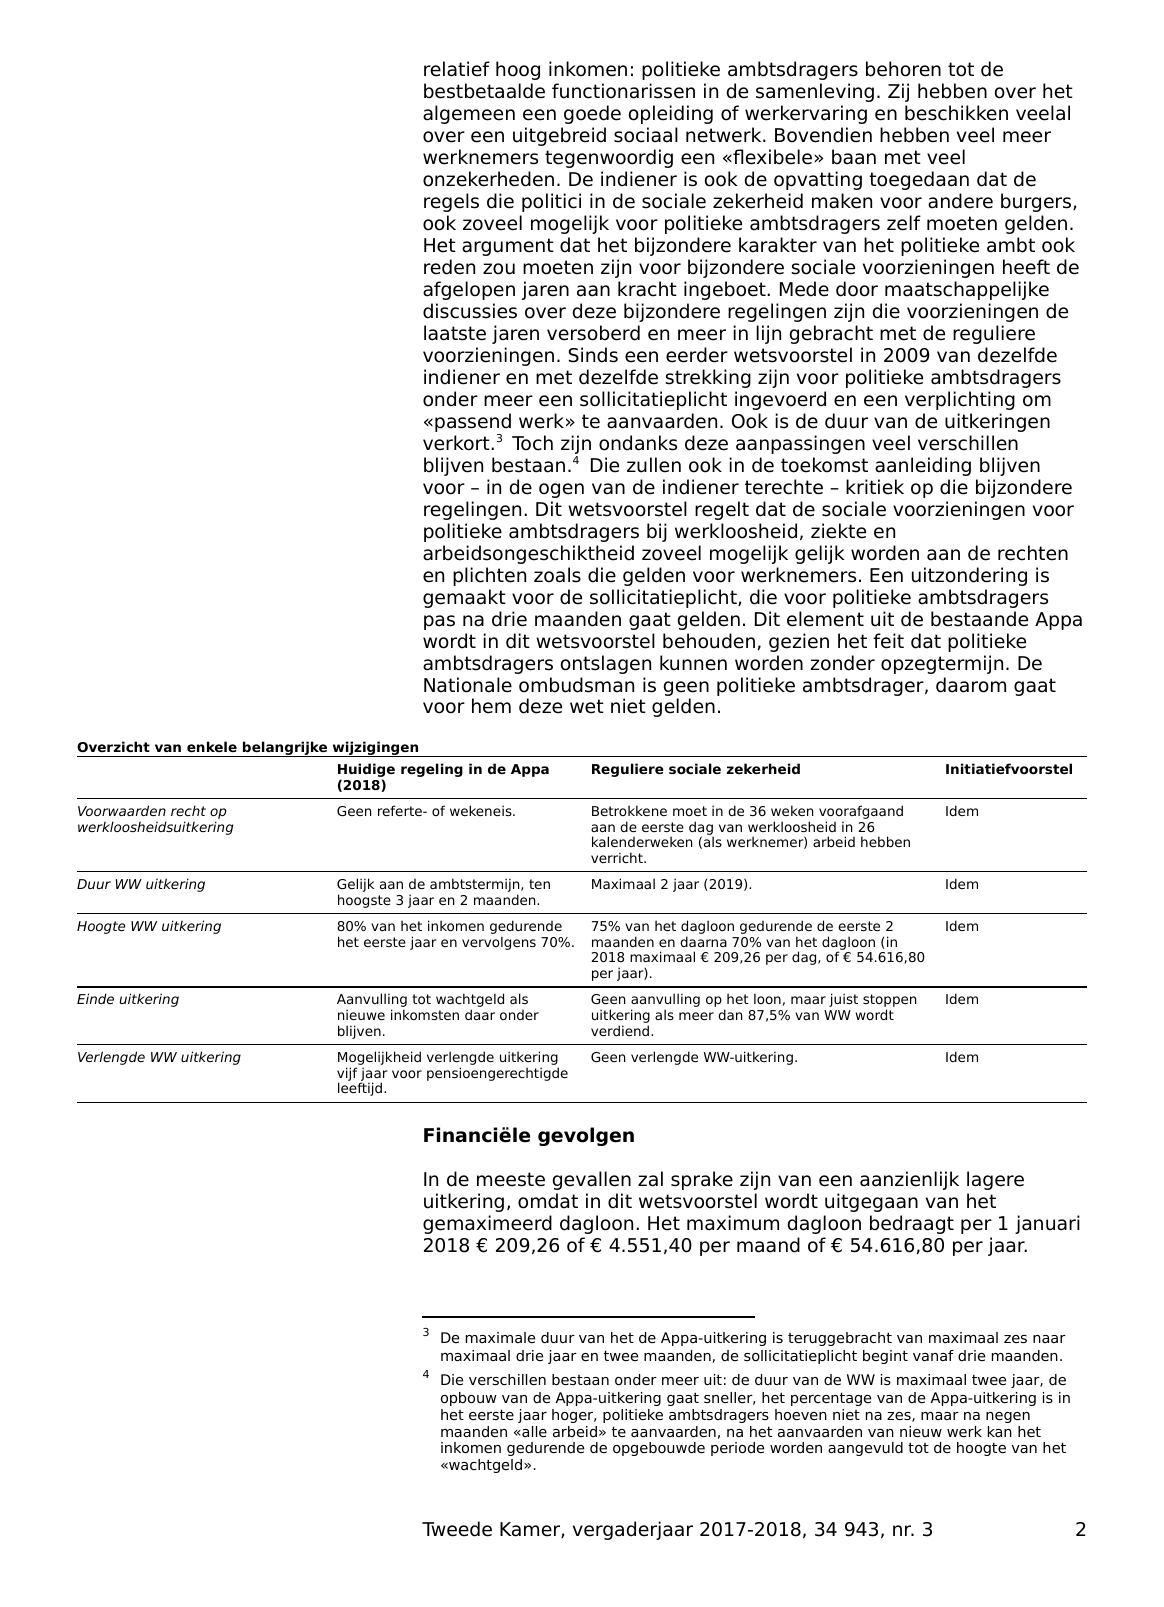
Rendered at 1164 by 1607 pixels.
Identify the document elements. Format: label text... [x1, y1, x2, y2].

table_cell [77, 757, 331, 798]
table_cell Idem [939, 914, 1087, 986]
table_cell Betrokkene moet in de 36 weken voorafgaand aan de eerste dag van werkloosheid in 26 kalenderweken (als werknemer) arbeid hebben verricht. [585, 799, 939, 871]
text In de meeste gevallen zal sprake zijn van een aanzienlijk lagere uitkering, omdat in dit wetsvoorstel wordt uitgegaan van het gemaximeerd dagloon. Het maximum dagloon bedraagt per 1 januari 2018 € 209,26 of € 4.551,40 per maand of € 54.616,80 per jaar. [422, 1169, 1087, 1257]
table_cell Hoogte WW uitkering [77, 914, 331, 986]
table_cell Idem [939, 872, 1087, 913]
table_cell Gelijk aan de ambtstermijn, ten hoogste 3 jaar en 2 maanden. [331, 872, 584, 913]
table_cell Mogelijkheid verlengde uitkering vijf jaar voor pensioengerechtigde leeftijd. [331, 1045, 584, 1102]
text Het argument dat het bijzondere karakter van het politieke ambt ook reden zou moeten zijn voor bijzondere sociale voorzieningen heeft de afgelopen jaren aan kracht ingeboet. Mede door maatschappelijke discussies over deze bijzondere regelingen zijn die voorzieningen de laatste jaren versoberd en meer in lijn gebracht met de reguliere voorzieningen. Sinds een eerder wetsvoorstel in 2009 van dezelfde indiener en met dezelfde strekking zijn voor politieke ambtsdragers onder meer een sollicitatieplicht ingevoerd en een verplichting om «passend werk» te aanvaarden. Ook is de duur van de uitkeringen verkort. Toch zijn ondanks deze aanpassingen veel verschillen blijven bestaan. Die zullen ook in de toekomst aanleiding blijven voor – in de ogen van de indiener terechte – kritiek op die bijzondere regelingen. Dit wetsvoorstel regelt dat de sociale voorzieningen voor politieke ambtsdragers bij werkloosheid, ziekte en arbeidsongeschiktheid zoveel mogelijk gelijk worden aan de rechten en plichten zoals die gelden voor werknemers. Een uitzondering is gemaakt voor de sollicitatieplicht, die voor politieke ambtsdragers pas na drie maanden gaat gelden. Dit element uit de bestaande Appa wordt in dit wetsvoorstel behouden, gezien het feit dat politieke ambtsdragers ontslagen kunnen worden zonder opzegtermijn. De Nationale ombudsman is geen politieke ambtsdrager, daarom gaat voor hem deze wet niet gelden. [422, 235, 1087, 718]
table_cell Duur WW uitkering [77, 872, 331, 913]
table_header Overzicht van enkele belangrijke wijzigingen [77, 740, 1087, 756]
table_cell 75% van het dagloon gedurende de eerste 2 maanden en daarna 70% van het dagloon (in 2018 maximaal € 209,26 per dag, of € 54.616,80 per jaar). [585, 914, 939, 986]
table_cell Initiatiefvoorstel [939, 757, 1087, 798]
table_cell Geen referte- of wekeneis. [331, 799, 584, 871]
table_cell Idem [939, 1045, 1087, 1102]
table_cell Maximaal 2 jaar (2019). [585, 872, 939, 913]
table_cell Geen aanvulling op het loon, maar juist stoppen uitkering als meer dan 87,5% van WW wordt verdiend. [585, 988, 939, 1044]
table_cell Idem [939, 799, 1087, 871]
text relatief hoog inkomen: politieke ambtsdragers behoren tot de bestbetaalde functionarissen in de samenleving. Zij hebben over het algemeen een goede opleiding of werkervaring en beschikken veelal over een uitgebreid sociaal netwerk. Bovendien hebben veel meer werknemers tegenwoordig een «flexibele» baan met veel onzekerheden. De indiener is ook de opvatting toegedaan dat de regels die politici in de sociale zekerheid maken voor andere burgers, ook zoveel mogelijk voor politieke ambtsdragers zelf moeten gelden. [422, 59, 1087, 235]
text De maximale duur van het de Appa-uitkering is teruggebracht van maximaal zes naar maximaal drie jaar en twee maanden, de sollicitatieplicht begint vanaf drie maanden. [422, 1326, 1087, 1365]
text Die verschillen bestaan onder meer uit: de duur van de WW is maximaal twee jaar, de opbouw van de Appa-uitkering gaat sneller, het percentage van de Appa-uitkering is in het eerste jaar hoger, politieke ambtsdragers hoeven niet na zes, maar na negen maanden «alle arbeid» te aanvaarden, na het aanvaarden van nieuw werk kan het inkomen gedurende de opgebouwde periode worden aangevuld tot de hoogte van het «wachtgeld». [422, 1368, 1087, 1474]
table_cell Geen verlengde WW-uitkering. [585, 1045, 939, 1102]
table_cell 80% van het inkomen gedurende het eerste jaar en vervolgens 70%. [331, 914, 584, 986]
table_cell Einde uitkering [77, 988, 331, 1044]
table_cell Voorwaarden recht op werkloosheidsuitkering [77, 799, 331, 871]
table_cell Huidige regeling in de Appa (2018) [331, 757, 584, 798]
table_cell Aanvulling tot wachtgeld als nieuwe inkomsten daar onder blijven. [331, 988, 584, 1044]
table_cell Reguliere sociale zekerheid [585, 757, 939, 798]
table_cell Idem [939, 988, 1087, 1044]
table_cell Verlengde WW uitkering [77, 1045, 331, 1102]
subtitle Financiële gevolgen [422, 1125, 1087, 1147]
